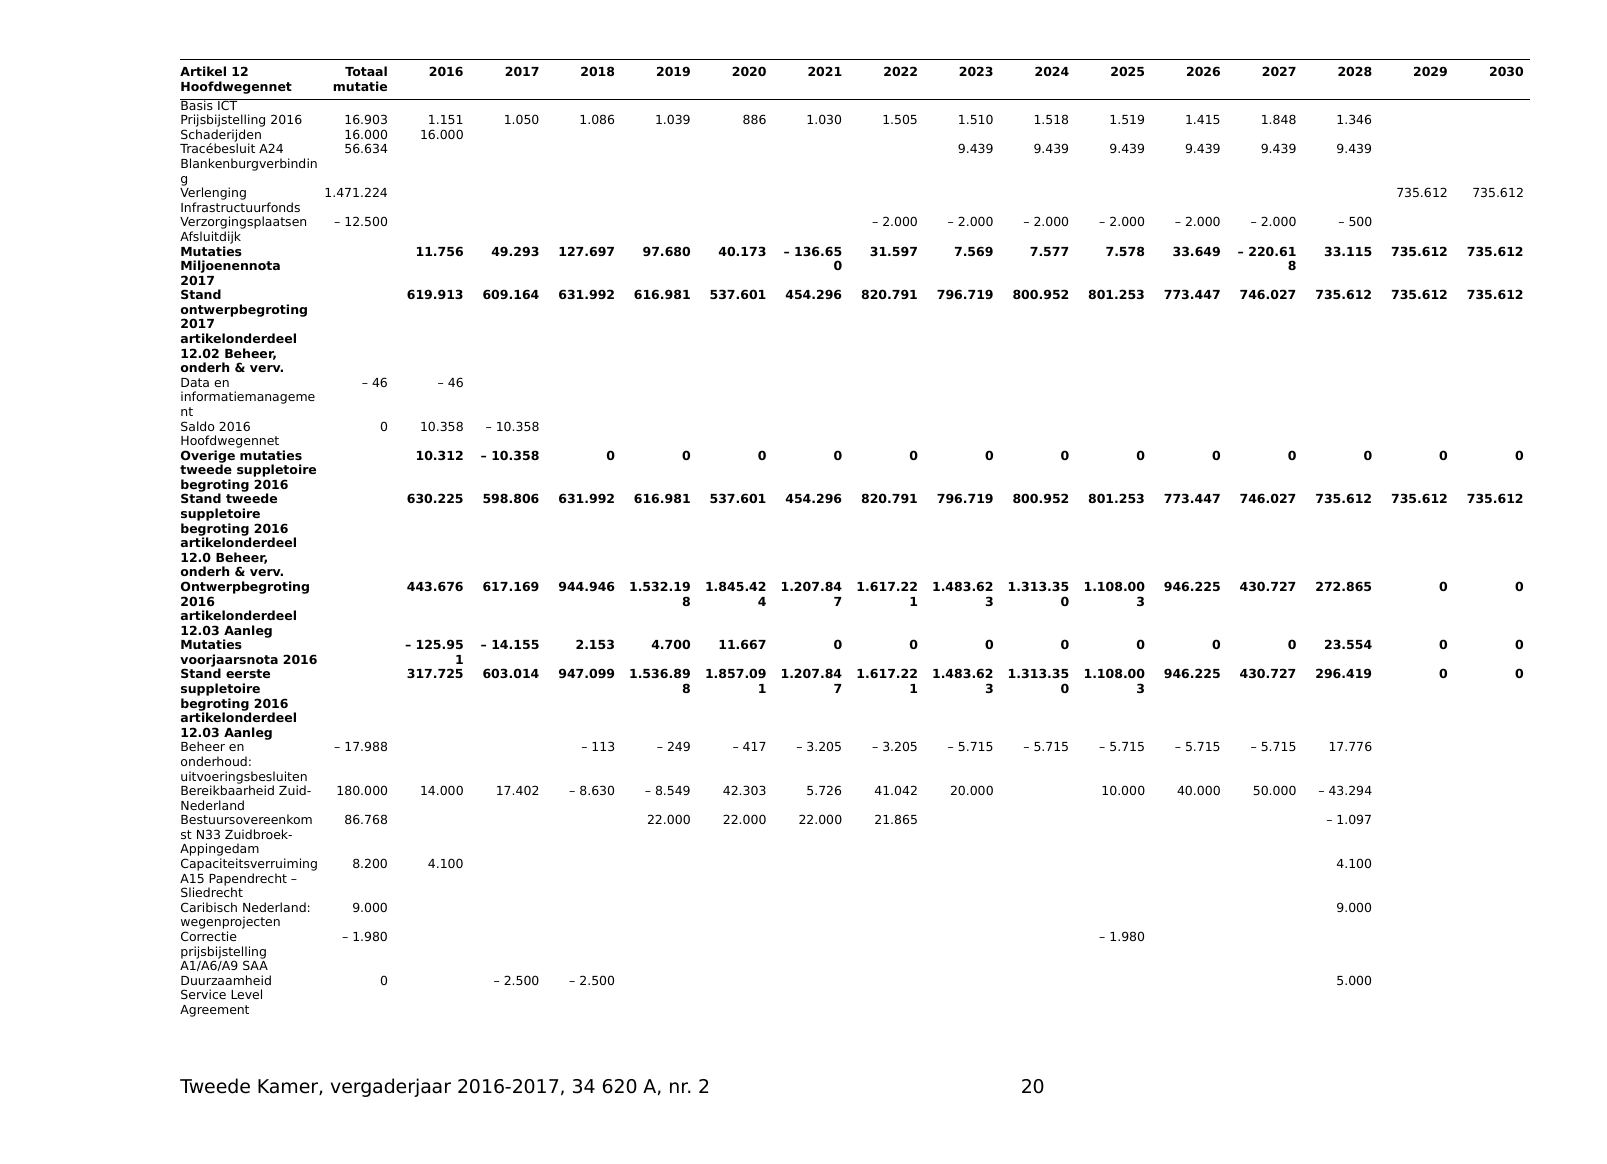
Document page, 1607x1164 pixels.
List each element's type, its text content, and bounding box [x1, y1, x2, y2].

table_cell – 5.715 [999, 740, 1075, 784]
table_cell [1226, 420, 1302, 449]
table_cell [1075, 100, 1151, 113]
table_cell 631.992 [545, 288, 621, 376]
table_cell [1378, 813, 1453, 857]
table_cell – 17.988 [318, 740, 394, 784]
table_cell 17.776 [1302, 740, 1378, 784]
table_cell 7.577 [999, 245, 1075, 288]
table_cell [469, 930, 545, 974]
table_cell [696, 930, 772, 974]
table_cell 1.845.424 [696, 580, 772, 638]
table_cell [1454, 376, 1529, 419]
table_cell [1075, 813, 1151, 857]
table_cell 23.554 [1302, 638, 1378, 667]
table_cell 16.000 [318, 128, 394, 142]
table_cell [545, 376, 621, 419]
table_cell – 1.097 [1302, 813, 1378, 857]
table_cell 735.612 [1378, 245, 1453, 288]
table_cell [545, 215, 621, 244]
table_cell 10.312 [394, 449, 469, 492]
table_cell 4.100 [394, 857, 469, 901]
table_cell Prijsbijstelling 2016 [180, 113, 318, 128]
table_cell 0 [1075, 638, 1151, 667]
table_cell 180.000 [318, 784, 394, 813]
table_cell [772, 420, 848, 449]
table_cell – 8.549 [621, 784, 696, 813]
table_cell 127.697 [545, 245, 621, 288]
table_cell [1075, 186, 1151, 215]
table_cell 1.207.847 [772, 580, 848, 638]
table_cell 1.483.623 [924, 580, 999, 638]
table_cell [1151, 128, 1226, 142]
table_cell 49.293 [469, 245, 545, 288]
table_header 2016 [394, 60, 469, 99]
table_header 2019 [621, 60, 696, 99]
table_cell [848, 100, 924, 113]
table_cell [621, 930, 696, 974]
table_cell [848, 974, 924, 1017]
table_cell – 10.358 [469, 420, 545, 449]
table_cell [1226, 128, 1302, 142]
table_cell [772, 128, 848, 142]
table_cell 16.000 [394, 128, 469, 142]
table_cell 1.518 [999, 113, 1075, 128]
table_cell [318, 100, 394, 113]
table_cell [1378, 215, 1453, 244]
table_cell – 12.500 [318, 215, 394, 244]
table_header 2017 [469, 60, 545, 99]
table_cell [1378, 420, 1453, 449]
table_cell 9.439 [1151, 143, 1226, 186]
table_cell 56.634 [318, 143, 394, 186]
table_cell 735.612 [1302, 493, 1378, 580]
table_cell 0 [1151, 638, 1226, 667]
table_cell Tracébesluit A24 Blankenburgverbinding [180, 143, 318, 186]
table_cell [924, 100, 999, 113]
table_cell – 249 [621, 740, 696, 784]
table_cell 7.578 [1075, 245, 1151, 288]
table_cell [1454, 901, 1529, 930]
table_cell [545, 128, 621, 142]
table_cell [1075, 974, 1151, 1017]
table_cell [394, 901, 469, 930]
table_cell Beheer en onderhoud: uitvoeringsbesluiten [180, 740, 318, 784]
table_cell 800.952 [999, 493, 1075, 580]
table_cell [1454, 420, 1529, 449]
table_cell 537.601 [696, 493, 772, 580]
table_cell [1454, 930, 1529, 974]
table_cell [469, 901, 545, 930]
table_cell 7.569 [924, 245, 999, 288]
table_header 2028 [1302, 60, 1378, 99]
table_cell [999, 901, 1075, 930]
table_cell 1.617.221 [848, 580, 924, 638]
table_cell Verlenging Infrastructuurfonds [180, 186, 318, 215]
table_cell 454.296 [772, 493, 848, 580]
table_cell [1075, 128, 1151, 142]
table_cell [1454, 784, 1529, 813]
table_cell [772, 100, 848, 113]
table_cell – 2.000 [924, 215, 999, 244]
table_cell [1378, 974, 1453, 1017]
table_cell [999, 930, 1075, 974]
table_cell [999, 100, 1075, 113]
table_cell [772, 215, 848, 244]
table_cell 9.439 [1075, 143, 1151, 186]
table_cell 735.612 [1454, 493, 1529, 580]
table_cell – 3.205 [848, 740, 924, 784]
table_cell 0 [1075, 449, 1151, 492]
table_cell 1.471.224 [318, 186, 394, 215]
table_cell [999, 420, 1075, 449]
table_cell [924, 376, 999, 419]
table_cell Ontwerpbegroting 2016 artikelonderdeel 12.03 Aanleg [180, 580, 318, 638]
table_cell 0 [1378, 580, 1453, 638]
table_cell [1454, 113, 1529, 128]
table_cell [1302, 930, 1378, 974]
table_cell 0 [1454, 449, 1529, 492]
table_cell [469, 143, 545, 186]
table_cell 609.164 [469, 288, 545, 376]
table_cell [848, 143, 924, 186]
table_cell [1378, 113, 1453, 128]
table_header 2030 [1454, 60, 1529, 99]
table_cell 14.000 [394, 784, 469, 813]
table_cell 1.086 [545, 113, 621, 128]
table_header 2027 [1226, 60, 1302, 99]
table_cell [696, 143, 772, 186]
table_cell [772, 974, 848, 1017]
table_cell 454.296 [772, 288, 848, 376]
table_cell 0 [1151, 449, 1226, 492]
table_cell [696, 215, 772, 244]
table_cell – 10.358 [469, 449, 545, 492]
table_cell 796.719 [924, 288, 999, 376]
table_cell [469, 100, 545, 113]
table_cell 0 [999, 449, 1075, 492]
table_cell [1378, 740, 1453, 784]
table_cell [772, 376, 848, 419]
table_cell 735.612 [1378, 493, 1453, 580]
table_cell 746.027 [1226, 493, 1302, 580]
table_cell 0 [772, 449, 848, 492]
table_header 2025 [1075, 60, 1151, 99]
table_cell 735.612 [1302, 288, 1378, 376]
table_cell – 8.630 [545, 784, 621, 813]
table_cell [1454, 740, 1529, 784]
table_cell – 125.951 [394, 638, 469, 667]
table_cell 735.612 [1454, 288, 1529, 376]
table_cell Mutaties Miljoenennota 2017 [180, 245, 318, 288]
table_cell [621, 376, 696, 419]
table_cell [1151, 100, 1226, 113]
table_cell 5.726 [772, 784, 848, 813]
table_cell – 2.000 [1226, 215, 1302, 244]
table_cell 1.039 [621, 113, 696, 128]
table_cell [545, 420, 621, 449]
table_cell [924, 901, 999, 930]
table_cell [1151, 930, 1226, 974]
table_cell – 5.715 [1151, 740, 1226, 784]
table_cell [1454, 128, 1529, 142]
table_cell [1226, 901, 1302, 930]
table_cell Stand eerste suppletoire begroting 2016 artikelonderdeel 12.03 Aanleg [180, 668, 318, 740]
table_cell [1151, 420, 1226, 449]
table_cell [924, 930, 999, 974]
table_cell 0 [1454, 580, 1529, 638]
table_cell – 136.650 [772, 245, 848, 288]
table_cell 9.439 [1226, 143, 1302, 186]
table_cell [696, 128, 772, 142]
table_cell [1454, 215, 1529, 244]
table_cell 537.601 [696, 288, 772, 376]
table_cell 598.806 [469, 493, 545, 580]
table_cell 11.756 [394, 245, 469, 288]
table_cell [545, 813, 621, 857]
table_cell 10.000 [1075, 784, 1151, 813]
table_cell [696, 857, 772, 901]
table_cell 33.115 [1302, 245, 1378, 288]
table_cell 746.027 [1226, 288, 1302, 376]
table_cell [1226, 100, 1302, 113]
table_header 2024 [999, 60, 1075, 99]
table_cell [1454, 813, 1529, 857]
table_cell [1454, 974, 1529, 1017]
table_cell [696, 901, 772, 930]
table_cell [1151, 857, 1226, 901]
table_cell 2.153 [545, 638, 621, 667]
table_cell [621, 215, 696, 244]
table_cell [1302, 420, 1378, 449]
table_cell [924, 420, 999, 449]
table_cell 9.439 [999, 143, 1075, 186]
table_cell [545, 143, 621, 186]
table_cell [772, 143, 848, 186]
table_cell 820.791 [848, 288, 924, 376]
table_cell [469, 376, 545, 419]
table_cell 4.100 [1302, 857, 1378, 901]
table_cell [1454, 100, 1529, 113]
table_cell – 2.000 [1151, 215, 1226, 244]
table_cell [1226, 857, 1302, 901]
table_cell 735.612 [1454, 186, 1529, 215]
table_cell 773.447 [1151, 493, 1226, 580]
table_cell 9.439 [1302, 143, 1378, 186]
table_cell [696, 186, 772, 215]
table_cell [696, 100, 772, 113]
table_cell 616.981 [621, 493, 696, 580]
table_cell [848, 186, 924, 215]
table_cell [999, 376, 1075, 419]
table_cell [318, 288, 394, 376]
table_cell [621, 143, 696, 186]
table_cell [848, 901, 924, 930]
table_cell Basis ICT [180, 100, 318, 113]
table_header 2022 [848, 60, 924, 99]
table_cell – 417 [696, 740, 772, 784]
table_header 2018 [545, 60, 621, 99]
table_cell [772, 901, 848, 930]
table_cell 22.000 [696, 813, 772, 857]
table_cell – 1.980 [318, 930, 394, 974]
table_cell [394, 813, 469, 857]
table_cell [1075, 376, 1151, 419]
table_cell 946.225 [1151, 580, 1226, 638]
table_cell [394, 186, 469, 215]
table_cell Capaciteitsverruiming A15 Papendrecht – Sliedrecht [180, 857, 318, 901]
table_cell [621, 974, 696, 1017]
table_cell 86.768 [318, 813, 394, 857]
table_cell 1.532.198 [621, 580, 696, 638]
table_cell [848, 420, 924, 449]
table_cell 1.505 [848, 113, 924, 128]
table_cell [469, 186, 545, 215]
table_cell [999, 128, 1075, 142]
table_cell Stand tweede suppletoire begroting 2016 artikelonderdeel 12.0 Beheer, onderh & verv. [180, 493, 318, 580]
table_cell [999, 857, 1075, 901]
table_cell 820.791 [848, 493, 924, 580]
table_cell [545, 930, 621, 974]
table_cell 0 [1378, 638, 1453, 667]
table_cell Mutaties voorjaarsnota 2016 [180, 638, 318, 667]
table_cell – 2.500 [469, 974, 545, 1017]
table_header Totaal mutatie [318, 60, 394, 99]
table_cell 735.612 [1378, 288, 1453, 376]
table_cell – 5.715 [1075, 740, 1151, 784]
table_cell 1.108.003 [1075, 668, 1151, 740]
table_cell – 220.618 [1226, 245, 1302, 288]
table_cell 0 [1378, 668, 1453, 740]
table_cell 317.725 [394, 668, 469, 740]
table_cell – 5.715 [924, 740, 999, 784]
table_cell 630.225 [394, 493, 469, 580]
table_cell 0 [1226, 638, 1302, 667]
table_cell [545, 857, 621, 901]
table_cell [1454, 143, 1529, 186]
table_cell 31.597 [848, 245, 924, 288]
table_cell [394, 930, 469, 974]
table_cell [1151, 974, 1226, 1017]
table_cell 9.000 [318, 901, 394, 930]
table_cell [394, 143, 469, 186]
table_cell 801.253 [1075, 288, 1151, 376]
table_cell [1302, 100, 1378, 113]
table_cell [999, 784, 1075, 813]
table_cell [1378, 128, 1453, 142]
table_cell 616.981 [621, 288, 696, 376]
table_cell [318, 245, 394, 288]
table_cell Verzorgingsplaatsen Afsluitdijk [180, 215, 318, 244]
table_cell 735.612 [1378, 186, 1453, 215]
table_cell 1.313.350 [999, 580, 1075, 638]
table_cell [394, 100, 469, 113]
table_cell [848, 128, 924, 142]
table_header 2021 [772, 60, 848, 99]
table_cell – 2.000 [1075, 215, 1151, 244]
table_cell 4.700 [621, 638, 696, 667]
table_cell 0 [545, 449, 621, 492]
table_cell 11.667 [696, 638, 772, 667]
table_header 2029 [1378, 60, 1453, 99]
table_cell 0 [848, 449, 924, 492]
table_cell [545, 901, 621, 930]
table_cell [1151, 186, 1226, 215]
table_cell 33.649 [1151, 245, 1226, 288]
table_cell 0 [1454, 638, 1529, 667]
table_cell [469, 740, 545, 784]
table_cell 5.000 [1302, 974, 1378, 1017]
table_cell – 46 [394, 376, 469, 419]
table_cell [1378, 930, 1453, 974]
table_cell [1378, 901, 1453, 930]
table_header 2023 [924, 60, 999, 99]
table_cell – 43.294 [1302, 784, 1378, 813]
table_cell [848, 376, 924, 419]
table_cell [469, 215, 545, 244]
table_cell 0 [1302, 449, 1378, 492]
table_cell 0 [999, 638, 1075, 667]
table_cell 272.865 [1302, 580, 1378, 638]
table_cell – 2.000 [848, 215, 924, 244]
table_cell [1151, 813, 1226, 857]
table_cell [621, 901, 696, 930]
table_cell [621, 186, 696, 215]
table_cell [1378, 784, 1453, 813]
table_cell 0 [1378, 449, 1453, 492]
table_cell [1075, 901, 1151, 930]
table_cell [1378, 857, 1453, 901]
table_cell [924, 813, 999, 857]
table_cell [1075, 857, 1151, 901]
table_cell 42.303 [696, 784, 772, 813]
table_cell – 500 [1302, 215, 1378, 244]
table_cell 0 [772, 638, 848, 667]
table_cell Stand ontwerpbegroting 2017 artikelonderdeel 12.02 Beheer, onderh & verv. [180, 288, 318, 376]
table_cell 0 [621, 449, 696, 492]
table_cell 0 [318, 420, 394, 449]
table_cell [318, 580, 394, 638]
table_cell – 1.980 [1075, 930, 1151, 974]
table_cell [394, 215, 469, 244]
table_cell 0 [924, 449, 999, 492]
table_cell 1.151 [394, 113, 469, 128]
table_cell [999, 186, 1075, 215]
table_cell 50.000 [1226, 784, 1302, 813]
table_cell 796.719 [924, 493, 999, 580]
table_cell 944.946 [545, 580, 621, 638]
table_cell [394, 740, 469, 784]
table_cell 0 [696, 449, 772, 492]
table_cell 617.169 [469, 580, 545, 638]
table_cell [848, 857, 924, 901]
table_cell 1.848 [1226, 113, 1302, 128]
table_cell [924, 974, 999, 1017]
table_cell Caribisch Nederland: wegenprojecten [180, 901, 318, 930]
table_cell Data en informatiemanagement [180, 376, 318, 419]
table_cell 0 [924, 638, 999, 667]
table_cell 1.536.898 [621, 668, 696, 740]
table_cell [696, 420, 772, 449]
table_cell 21.865 [848, 813, 924, 857]
table_cell 40.000 [1151, 784, 1226, 813]
table_cell 22.000 [621, 813, 696, 857]
table_cell 603.014 [469, 668, 545, 740]
table_cell 801.253 [1075, 493, 1151, 580]
table_cell 8.200 [318, 857, 394, 901]
table_cell 1.519 [1075, 113, 1151, 128]
table_cell [318, 449, 394, 492]
table_cell 17.402 [469, 784, 545, 813]
table_cell – 2.000 [999, 215, 1075, 244]
table_cell Correctie prijsbijstelling A1/A6/A9 SAA [180, 930, 318, 974]
table_cell 9.439 [924, 143, 999, 186]
table_cell [545, 186, 621, 215]
table_cell [772, 930, 848, 974]
table_cell 10.358 [394, 420, 469, 449]
table_cell 735.612 [1454, 245, 1529, 288]
table_cell 0 [1226, 449, 1302, 492]
table_cell [621, 100, 696, 113]
table_cell Schaderijden [180, 128, 318, 142]
table_cell [1302, 376, 1378, 419]
table_cell 20.000 [924, 784, 999, 813]
table_cell 97.680 [621, 245, 696, 288]
table_cell [1075, 420, 1151, 449]
table_cell 1.415 [1151, 113, 1226, 128]
table_cell 947.099 [545, 668, 621, 740]
table_cell [696, 974, 772, 1017]
table_cell Saldo 2016 Hoofdwegennet [180, 420, 318, 449]
table_cell – 113 [545, 740, 621, 784]
table_cell Overige mutaties tweede suppletoire begroting 2016 [180, 449, 318, 492]
table_cell 41.042 [848, 784, 924, 813]
table_cell [924, 186, 999, 215]
table_cell [999, 813, 1075, 857]
table_header 2026 [1151, 60, 1226, 99]
table_cell [1226, 186, 1302, 215]
table_header Artikel 12 Hoofdwegennet [180, 60, 318, 99]
table_cell [772, 186, 848, 215]
table_cell 1.857.091 [696, 668, 772, 740]
table_cell – 2.500 [545, 974, 621, 1017]
table_cell [1151, 901, 1226, 930]
table_cell – 5.715 [1226, 740, 1302, 784]
table_cell 619.913 [394, 288, 469, 376]
table_cell 443.676 [394, 580, 469, 638]
table_cell 631.992 [545, 493, 621, 580]
table_cell [696, 376, 772, 419]
table_cell – 14.155 [469, 638, 545, 667]
table_cell – 3.205 [772, 740, 848, 784]
table_cell [1302, 186, 1378, 215]
table_cell 1.030 [772, 113, 848, 128]
table_cell [1226, 930, 1302, 974]
table_cell [1226, 376, 1302, 419]
table_cell [1454, 857, 1529, 901]
table_cell [1226, 813, 1302, 857]
table_cell 430.727 [1226, 580, 1302, 638]
table_cell [1378, 376, 1453, 419]
table_cell 1.346 [1302, 113, 1378, 128]
table_cell 0 [1454, 668, 1529, 740]
table_cell Duurzaamheid Service Level Agreement [180, 974, 318, 1017]
table_cell [848, 930, 924, 974]
table_cell [621, 128, 696, 142]
table_cell 800.952 [999, 288, 1075, 376]
table_cell 886 [696, 113, 772, 128]
table_cell 22.000 [772, 813, 848, 857]
table_cell 1.050 [469, 113, 545, 128]
table_cell [1378, 100, 1453, 113]
table_cell [318, 493, 394, 580]
table_cell 1.108.003 [1075, 580, 1151, 638]
table_cell 1.483.623 [924, 668, 999, 740]
table_cell [999, 974, 1075, 1017]
table_cell [924, 128, 999, 142]
table_cell 9.000 [1302, 901, 1378, 930]
table_cell 16.903 [318, 113, 394, 128]
table_cell [621, 857, 696, 901]
table_cell [1226, 974, 1302, 1017]
table_cell 1.617.221 [848, 668, 924, 740]
table_cell 0 [318, 974, 394, 1017]
table_cell [469, 813, 545, 857]
table_cell [318, 668, 394, 740]
table_cell [318, 638, 394, 667]
table_cell [1378, 143, 1453, 186]
table_cell 1.313.350 [999, 668, 1075, 740]
table_cell 0 [848, 638, 924, 667]
table_cell [1151, 376, 1226, 419]
table_cell 946.225 [1151, 668, 1226, 740]
table_cell – 46 [318, 376, 394, 419]
table_cell [545, 100, 621, 113]
table_cell Bestuursovereenkomst N33 Zuidbroek-Appingedam [180, 813, 318, 857]
table_cell [394, 974, 469, 1017]
table_cell [621, 420, 696, 449]
table_cell [469, 128, 545, 142]
table_cell 430.727 [1226, 668, 1302, 740]
table_cell [772, 857, 848, 901]
table_cell [469, 857, 545, 901]
table_cell 1.207.847 [772, 668, 848, 740]
table_cell [1302, 128, 1378, 142]
table_cell 40.173 [696, 245, 772, 288]
table_cell [924, 857, 999, 901]
table_cell 773.447 [1151, 288, 1226, 376]
table_cell 1.510 [924, 113, 999, 128]
table_cell Bereikbaarheid Zuid-Nederland [180, 784, 318, 813]
table_header 2020 [696, 60, 772, 99]
table_cell 296.419 [1302, 668, 1378, 740]
